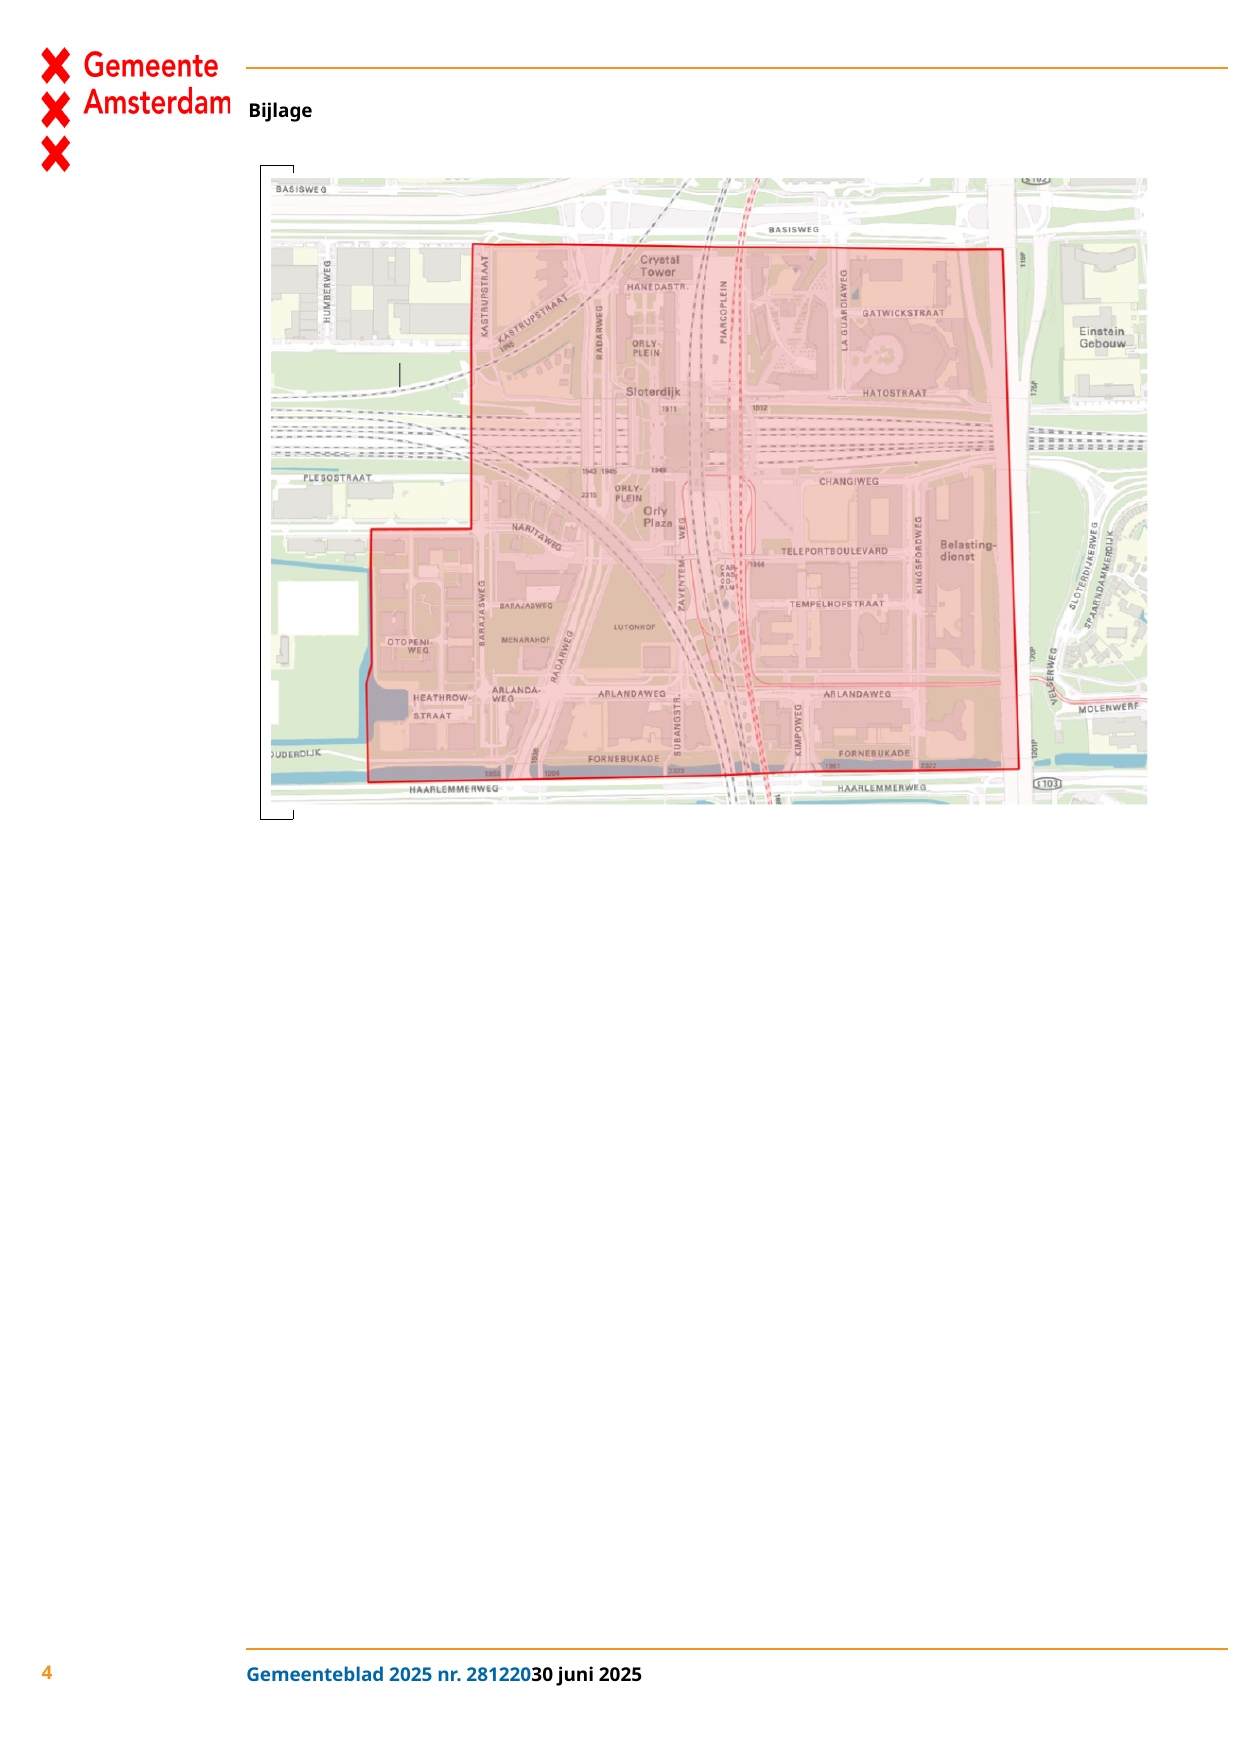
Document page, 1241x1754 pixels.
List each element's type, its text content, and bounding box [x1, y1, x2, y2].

picture [41, 47, 231, 172]
picture [268, 173, 1155, 810]
text Bijlage [248, 95, 1152, 123]
